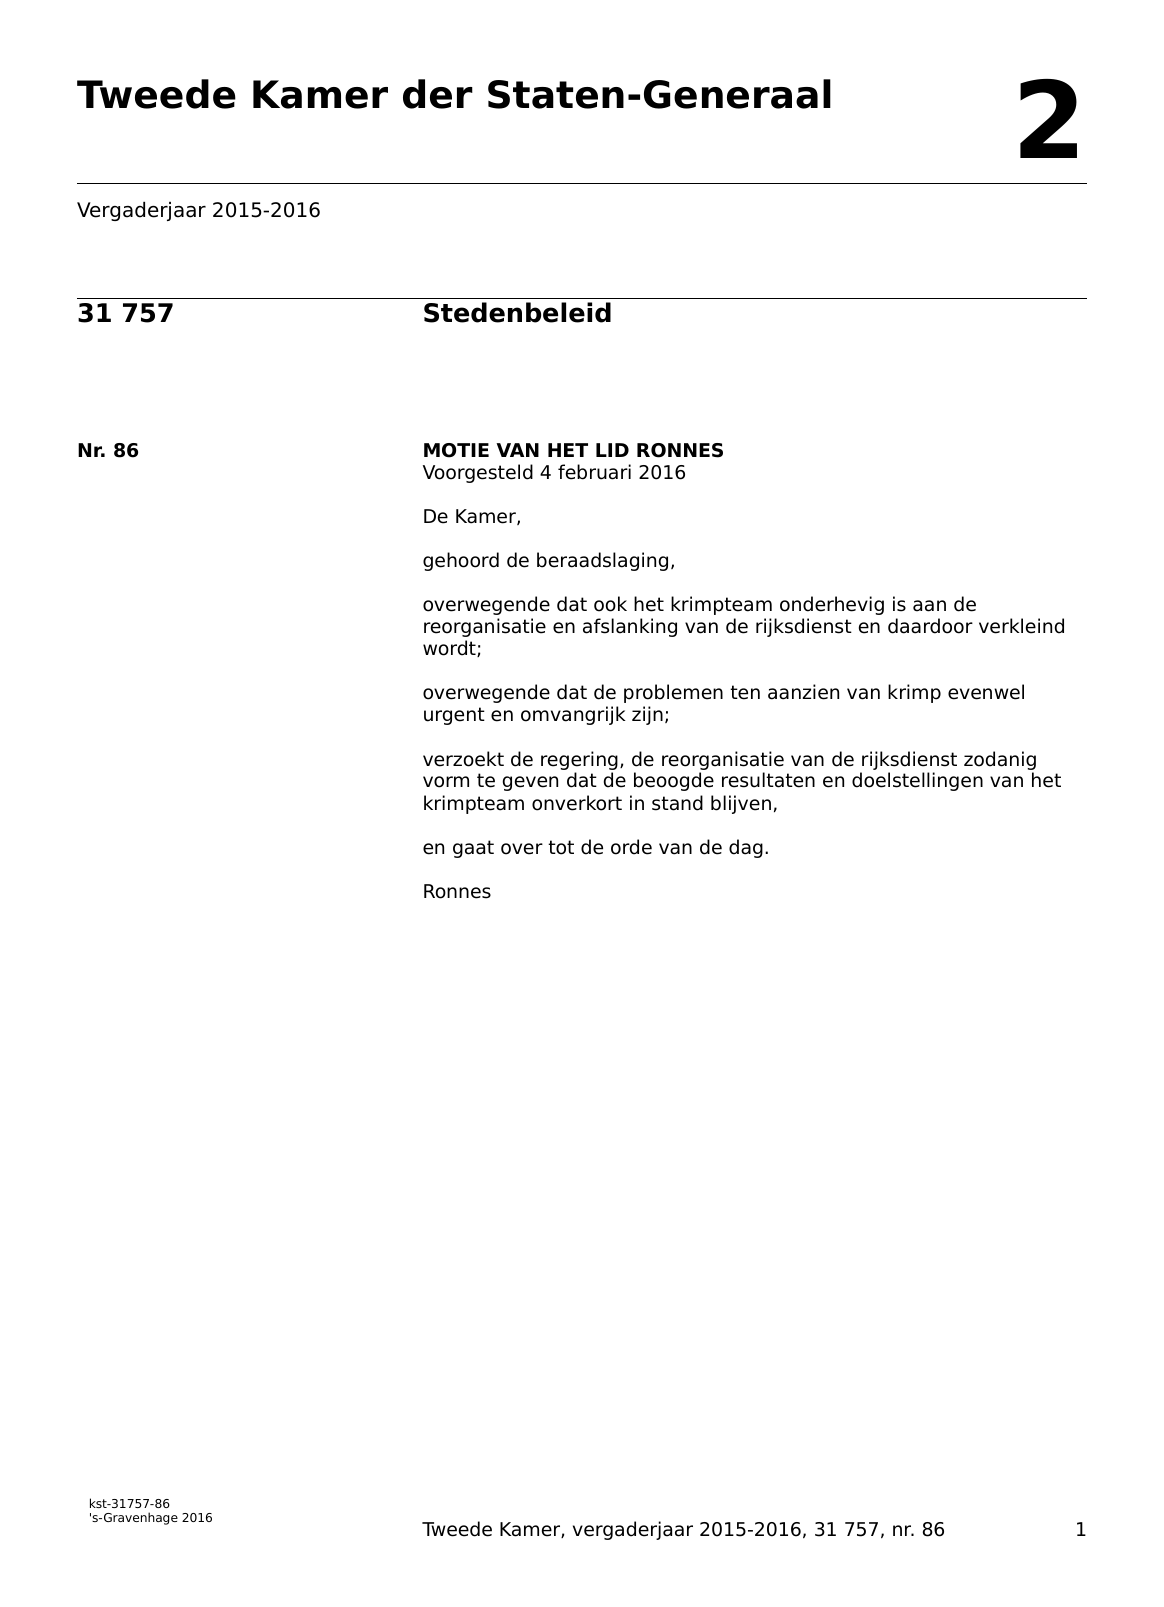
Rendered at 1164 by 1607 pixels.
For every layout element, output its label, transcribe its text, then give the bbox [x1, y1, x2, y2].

subtitle 31 757 Stedenbeleid [77, 299, 1087, 329]
text Ronnes [422, 881, 1087, 903]
text en gaat over tot de orde van de dag. [422, 837, 1087, 858]
text Voorgesteld 4 februari 2016 [422, 462, 1087, 484]
subtitle Nr. 86 MOTIE VAN HET LID RONNES [77, 440, 1087, 462]
table_header Tweede Kamer der Staten-Generaal [77, 59, 886, 183]
text kst-31757-86 [88, 1497, 323, 1511]
text overwegende dat ook het krimpteam onderhevig is aan de reorganisatie en afslanking van de rijksdienst en daardoor verkleind wordt; [422, 594, 1087, 660]
text 's-Gravenhage 2016 [88, 1511, 323, 1525]
text gehoord de beraadslaging, [422, 550, 1087, 572]
text overwegende dat de problemen ten aanzien van krimp evenwel urgent en omvangrijk zijn; [422, 682, 1087, 726]
table_cell Vergaderjaar 2015-2016 [77, 184, 1087, 298]
table_header 2 [886, 59, 1087, 183]
text verzoekt de regering, de reorganisatie van de rijksdienst zodanig vorm te geven dat de beoogde resultaten en doelstellingen van het krimpteam onverkort in stand blijven, [422, 748, 1087, 814]
text De Kamer, [422, 506, 1087, 528]
